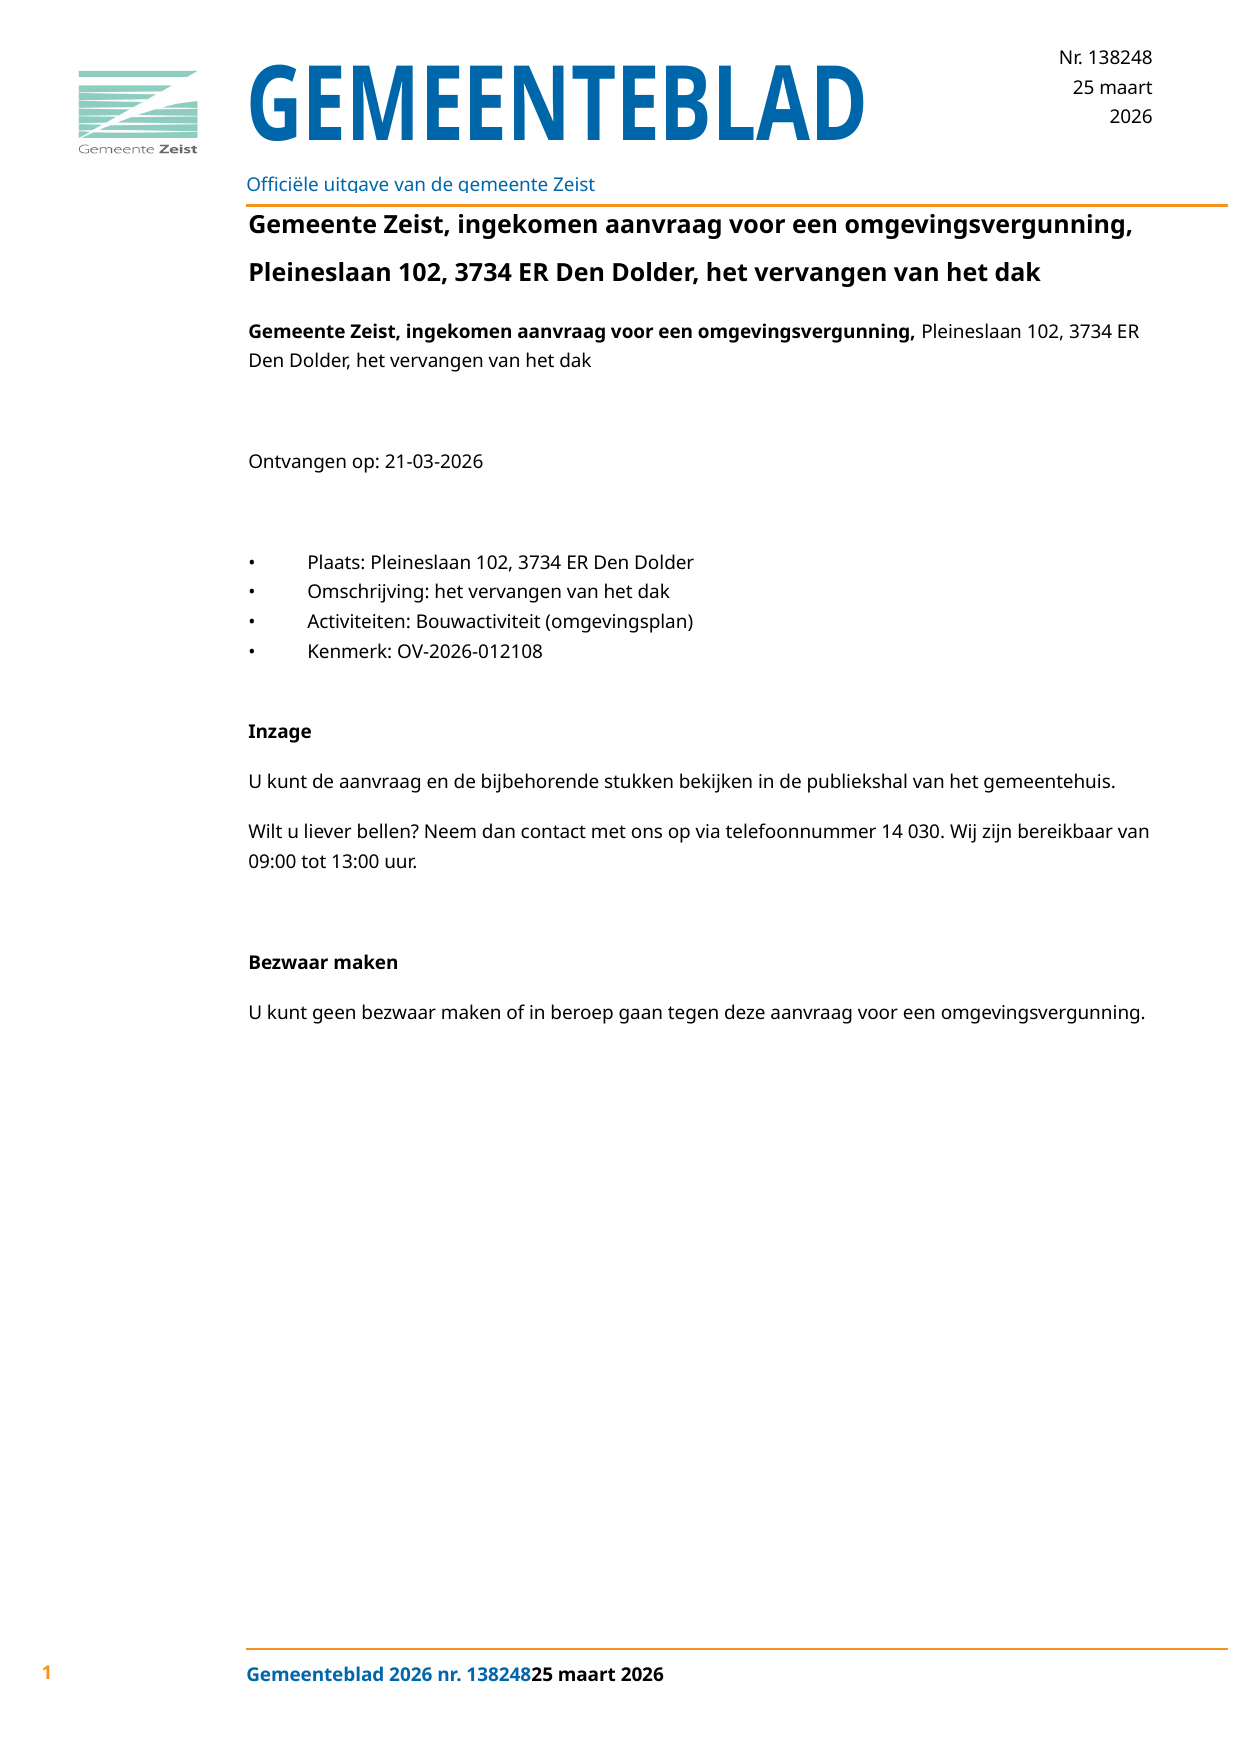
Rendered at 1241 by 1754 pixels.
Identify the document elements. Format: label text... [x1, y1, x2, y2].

text Wilt u liever bellen? Neem dan contact met ons op via telefoonnummer 14 030. Wij zijn bereikbaar van 09:00 tot 13:00 uur. [248, 819, 1152, 874]
text Inzage [248, 718, 1152, 744]
text Gemeente Zeist, ingekomen aanvraag voor een omgevingsvergunning, Pleineslaan 102, 3734 ER Den Dolder, het vervangen van het dak [248, 207, 1152, 288]
text Gemeente Zeist, ingekomen aanvraag voor een omgevingsvergunning, Pleineslaan 102, 3734 ER Den Dolder, het vervangen van het dak [248, 318, 1152, 373]
list Activiteiten: Bouwactiviteit (omgevingsplan) [248, 608, 1152, 634]
text Ontvangen op: 21-03-2026 [248, 448, 1152, 474]
list Plaats: Pleineslaan 102, 3734 ER Den Dolder [248, 549, 1152, 575]
picture [41, 47, 231, 172]
list Omschrijving: het vervangen van het dak [248, 579, 1152, 604]
text U kunt geen bezwaar maken of in beroep gaan tegen deze aanvraag voor een omgevingsvergunning. [248, 999, 1152, 1025]
text Bezwaar maken [248, 949, 1152, 975]
list Kenmerk: OV-2026-012108 [248, 638, 1152, 664]
text U kunt de aanvraag en de bijbehorende stukken bekijken in de publiekshal van het gemeentehuis. [248, 768, 1152, 794]
